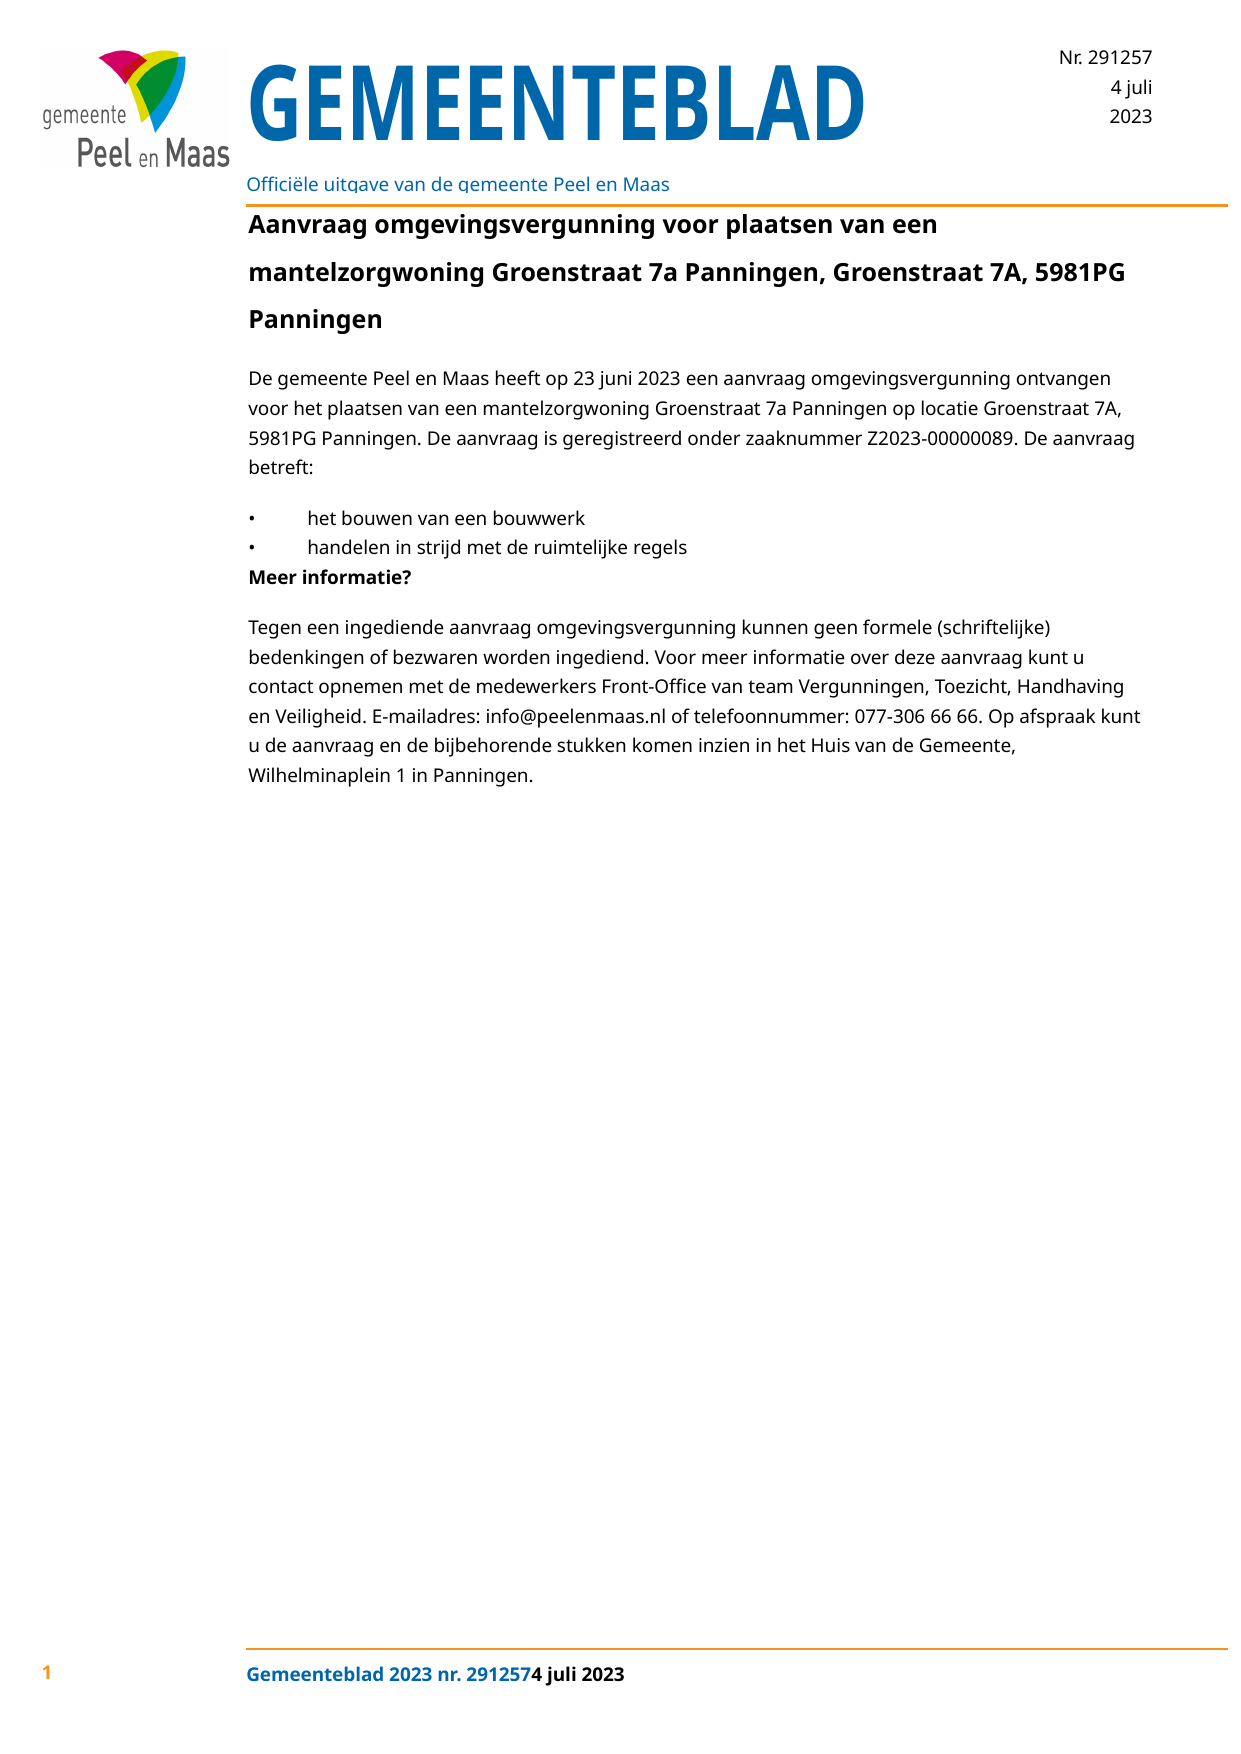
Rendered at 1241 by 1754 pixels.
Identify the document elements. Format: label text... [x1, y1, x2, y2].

list het bouwen van een bouwwerk [248, 505, 1152, 530]
list handelen in strijd met de ruimtelijke regels [248, 534, 1152, 560]
text Tegen een ingediende aanvraag omgevingsvergunning kunnen geen formele (schriftelijke) bedenkingen of bezwaren worden ingediend. Voor meer informatie over deze aanvraag kunt u contact opnemen met de medewerkers Front-Office van team Vergunningen, Toezicht, Handhaving en Veiligheid. E-mailadres: info@peelenmaas.nl of telefoonnummer: 077-306 66 66. Op afspraak kunt u de aanvraag en de bijbehorende stukken komen inzien in het Huis van de Gemeente, Wilhelminaplein 1 in Panningen. [248, 614, 1152, 788]
text De gemeente Peel en Maas heeft op 23 juni 2023 een aanvraag omgevingsvergunning ontvangen voor het plaatsen van een mantelzorgwoning Groenstraat 7a Panningen op locatie Groenstraat 7A, 5981PG Panningen. De aanvraag is geregistreerd onder zaaknummer Z2023-00000089. De aanvraag betreft: [248, 366, 1152, 480]
text Meer informatie? [248, 564, 1152, 589]
text Aanvraag omgevingsvergunning voor plaatsen van een mantelzorgwoning Groenstraat 7a Panningen, Groenstraat 7A, 5981PG Panningen [248, 207, 1152, 336]
picture [41, 47, 231, 172]
